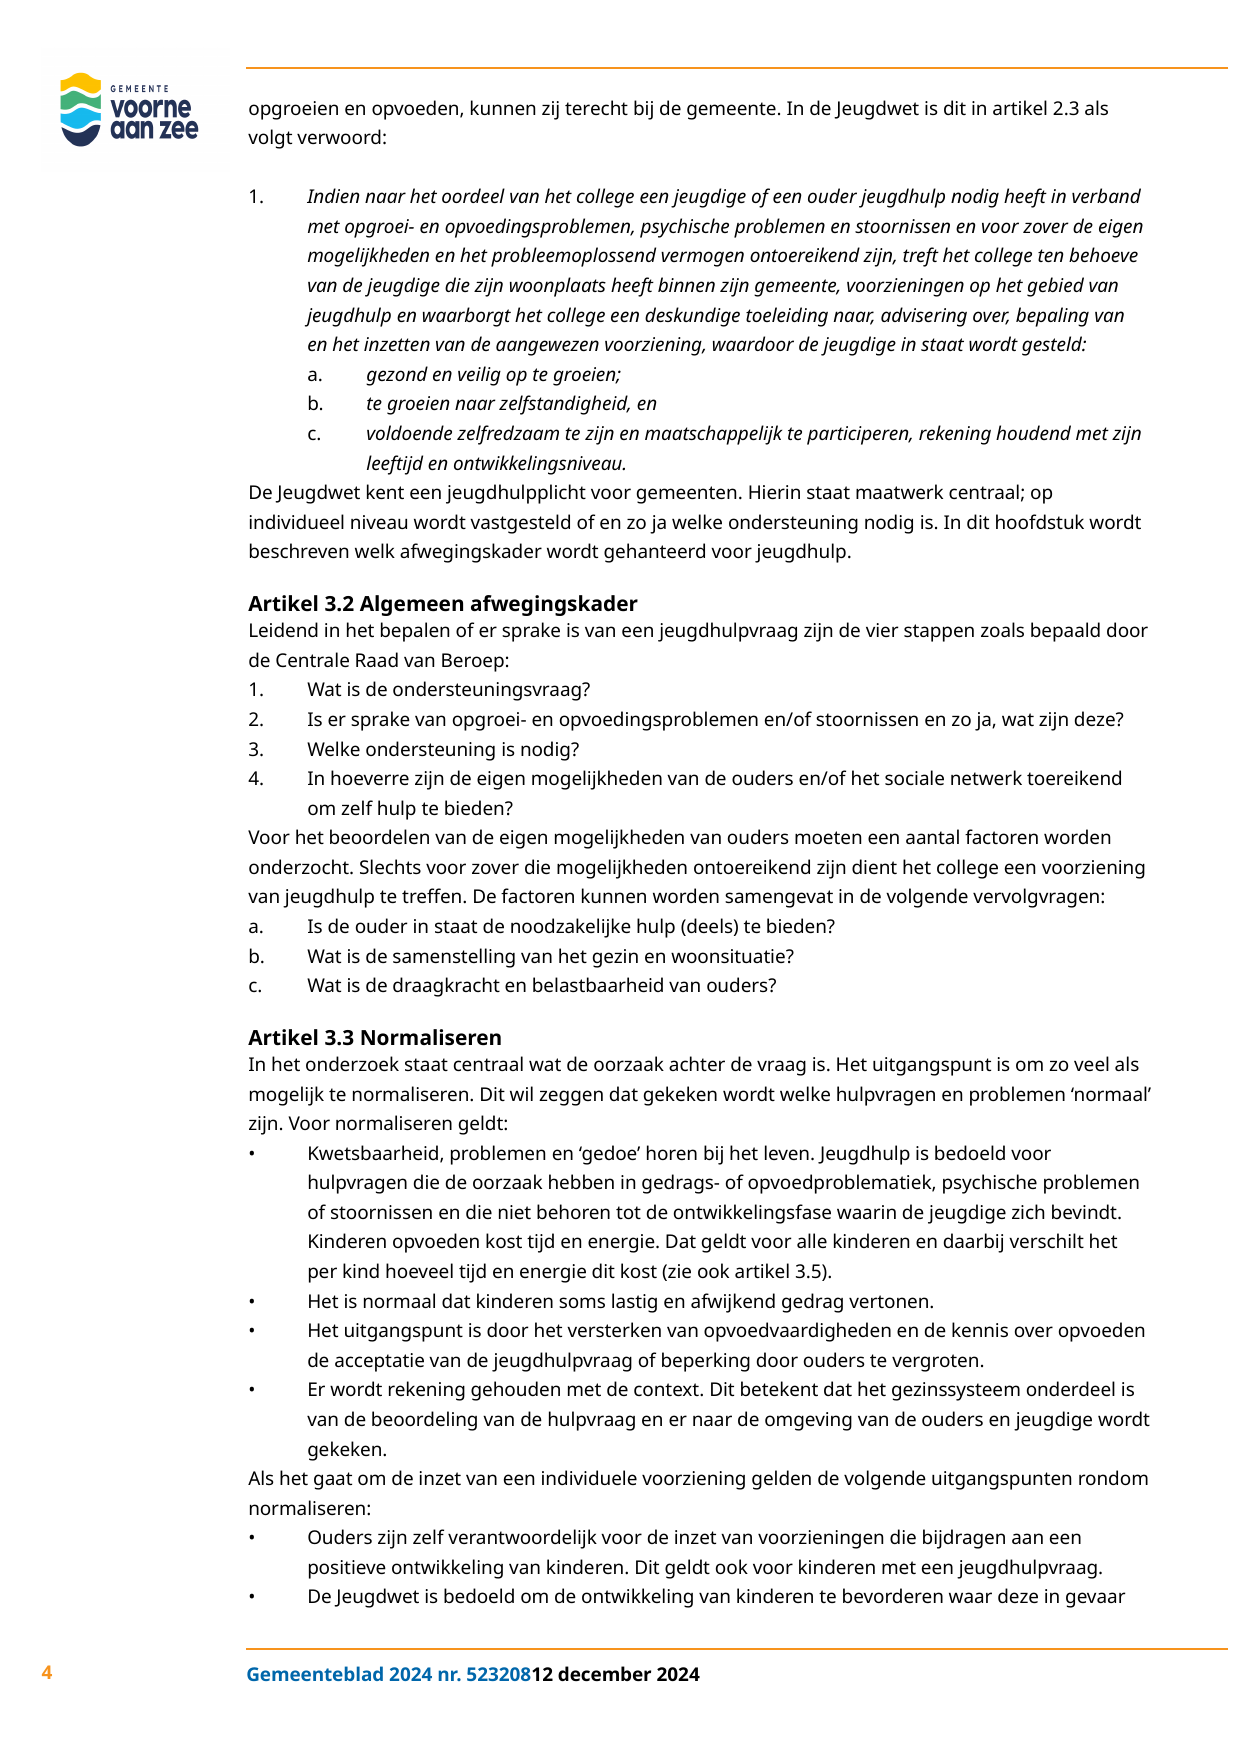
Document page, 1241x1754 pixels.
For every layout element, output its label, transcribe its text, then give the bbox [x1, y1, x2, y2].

list Het is normaal dat kinderen soms lastig en afwijkend gedrag vertonen. [248, 1288, 1152, 1314]
text Leidend in het bepalen of er sprake is van een jeugdhulpvraag zijn de vier stappen zoals bepaald door de Centrale Raad van Beroep: [248, 617, 1152, 673]
list gezond en veilig op te groeien; [307, 361, 1152, 387]
list De Jeugdwet is bedoeld om de ontwikkeling van kinderen te bevorderen waar deze in gevaar [248, 1584, 1152, 1609]
list Er wordt rekening gehouden met de context. Dit betekent dat het gezinssysteem onderdeel is van de beoordeling van de hulpvraag en er naar de omgeving van de ouders en jeugdige wordt gekeken. [248, 1377, 1152, 1462]
list Ouders zijn zelf verantwoordelijk voor de inzet van voorzieningen die bijdragen aan een positieve ontwikkeling van kinderen. Dit geldt ook voor kinderen met een jeugdhulpvraag. [248, 1524, 1152, 1580]
text Voor het beoordelen van de eigen mogelijkheden van ouders moeten een aantal factoren worden onderzocht. Slechts voor zover die mogelijkheden ontoereikend zijn dient het college een voorziening van jeugdhulp te treffen. De factoren kunnen worden samengevat in de volgende vervolgvragen: [248, 824, 1152, 909]
text Als het gaat om de inzet van een individuele voorziening gelden de volgende uitgangspunten rondom normaliseren: [248, 1465, 1152, 1521]
list voldoende zelfredzaam te zijn en maatschappelijk te participeren, rekening houdend met zijn leeftijd en ontwikkelingsniveau. [307, 420, 1152, 476]
text De Jeugdwet kent een jeugdhulpplicht voor gemeenten. Hierin staat maatwerk centraal; op individueel niveau wordt vastgesteld of en zo ja welke ondersteuning nodig is. In dit hoofdstuk wordt beschreven welk afwegingskader wordt gehanteerd voor jeugdhulp. [248, 479, 1152, 564]
list Is er sprake van opgroei- en opvoedingsproblemen en/of stoornissen en zo ja, wat zijn deze? [248, 706, 1152, 732]
list Welke ondersteuning is nodig? [248, 736, 1152, 761]
list Wat is de draagkracht en belastbaarheid van ouders? [248, 972, 1152, 998]
list Wat is de ondersteuningsvraag? [248, 677, 1152, 702]
list Het uitgangspunt is door het versterken van opvoedvaardigheden en de kennis over opvoeden de acceptatie van de jeugdhulpvraag of beperking door ouders te vergroten. [248, 1317, 1152, 1373]
list Indien naar het oordeel van het college een jeugdige of een ouder jeugdhulp nodig heeft in verband met opgroei- en opvoedingsproblemen, psychische problemen en stoornissen en voor zover de eigen mogelijkheden en het probleemoplossend vermogen ontoereikend zijn, treft het college ten behoeve van de jeugdige die zijn woonplaats heeft binnen zijn gemeente, voorzieningen op het gebied van jeugdhulp en waarborgt het college een deskundige toeleiding naar, advisering over, bepaling van en het inzetten van de aangewezen voorziening, waardoor de jeugdige in staat wordt gesteld: [248, 183, 1152, 357]
list Wat is de samenstelling van het gezin en woonsituatie? [248, 943, 1152, 968]
list Kwetsbaarheid, problemen en ‘gedoe’ horen bij het leven. Jeugdhulp is bedoeld voor hulpvragen die de oorzaak hebben in gedrags- of opvoedproblematiek, psychische problemen of stoornissen en die niet behoren tot de ontwikkelingsfase waarin de jeugdige zich bevindt. Kinderen opvoeden kost tijd en energie. Dat geldt voor alle kinderen en daarbij verschilt het per kind hoeveel tijd en energie dit kost (zie ook artikel 3.5). [248, 1140, 1152, 1284]
text opgroeien en opvoeden, kunnen zij terecht bij de gemeente. In de Jeugdwet is dit in artikel 2.3 als volgt verwoord: [248, 95, 1152, 150]
picture [41, 47, 231, 172]
list In hoeverre zijn de eigen mogelijkheden van de ouders en/of het sociale netwerk toereikend om zelf hulp te bieden? [248, 765, 1152, 821]
list Is de ouder in staat de noodzakelijke hulp (deels) te bieden? [248, 913, 1152, 939]
text Artikel 3.2 Algemeen afwegingskader [248, 589, 1152, 617]
text Artikel 3.3 Normaliseren [248, 1023, 1152, 1051]
text In het onderzoek staat centraal wat de oorzaak achter de vraag is. Het uitgangspunt is om zo veel als mogelijk te normaliseren. Dit wil zeggen dat gekeken wordt welke hulpvragen en problemen ‘normaal’ zijn. Voor normaliseren geldt: [248, 1051, 1152, 1136]
list te groeien naar zelfstandigheid, en [307, 391, 1152, 416]
